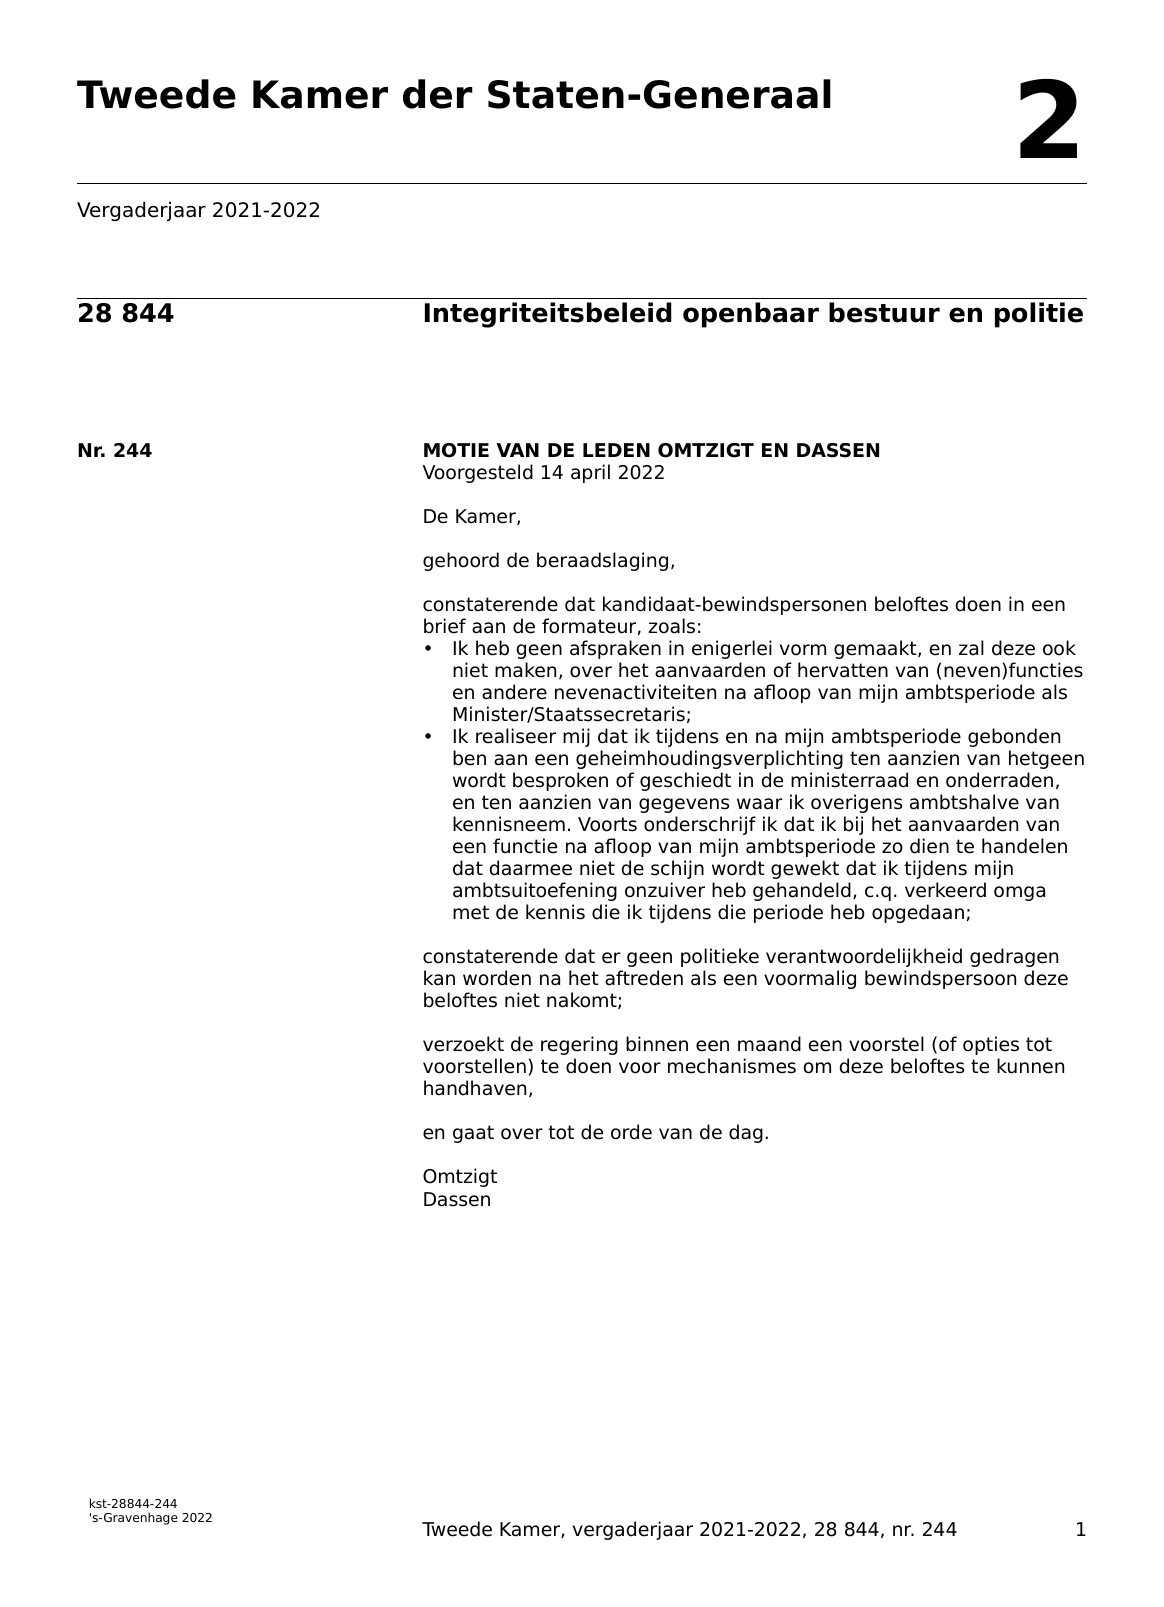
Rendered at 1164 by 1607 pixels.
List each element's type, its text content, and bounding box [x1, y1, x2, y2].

text 's-Gravenhage 2022 [88, 1511, 323, 1525]
text constaterende dat kandidaat-bewindspersonen beloftes doen in een brief aan de formateur, zoals: [422, 594, 1087, 638]
text De Kamer, [422, 506, 1087, 528]
text en gaat over tot de orde van de dag. [422, 1122, 1087, 1144]
text • Ik heb geen afspraken in enigerlei vorm gemaakt, en zal deze ook niet maken, over het aanvaarden of hervatten van (neven)functies en andere nevenactiviteiten na afloop van mijn ambtsperiode als Minister/Staatssecretaris; [422, 638, 1087, 726]
subtitle 28 844 Integriteitsbeleid openbaar bestuur en politie [77, 299, 1087, 329]
text constaterende dat er geen politieke verantwoordelijkheid gedragen kan worden na het aftreden als een voormalig bewindspersoon deze beloftes niet nakomt; [422, 946, 1087, 1012]
text Omtzigt [422, 1166, 1087, 1188]
text • Ik realiseer mij dat ik tijdens en na mijn ambtsperiode gebonden ben aan een geheimhoudingsverplichting ten aanzien van hetgeen wordt besproken of geschiedt in de ministerraad en onderraden, en ten aanzien van gegevens waar ik overigens ambtshalve van kennisneem. Voorts onderschrijf ik dat ik bij het aanvaarden van een functie na afloop van mijn ambtsperiode zo dien te handelen dat daarmee niet de schijn wordt gewekt dat ik tijdens mijn ambtsuitoefening onzuiver heb gehandeld, c.q. verkeerd omga met de kennis die ik tijdens die periode heb opgedaan; [422, 726, 1087, 924]
text verzoekt de regering binnen een maand een voorstel (of opties tot voorstellen) te doen voor mechanismes om deze beloftes te kunnen handhaven, [422, 1034, 1087, 1100]
table_cell Vergaderjaar 2021-2022 [77, 184, 1087, 298]
table_header Tweede Kamer der Staten-Generaal [77, 59, 886, 183]
subtitle Nr. 244 MOTIE VAN DE LEDEN OMTZIGT EN DASSEN [77, 440, 1087, 462]
table_header 2 [886, 59, 1087, 183]
text gehoord de beraadslaging, [422, 550, 1087, 572]
text Voorgesteld 14 april 2022 [422, 462, 1087, 484]
text kst-28844-244 [88, 1497, 323, 1511]
text Dassen [422, 1188, 1087, 1210]
